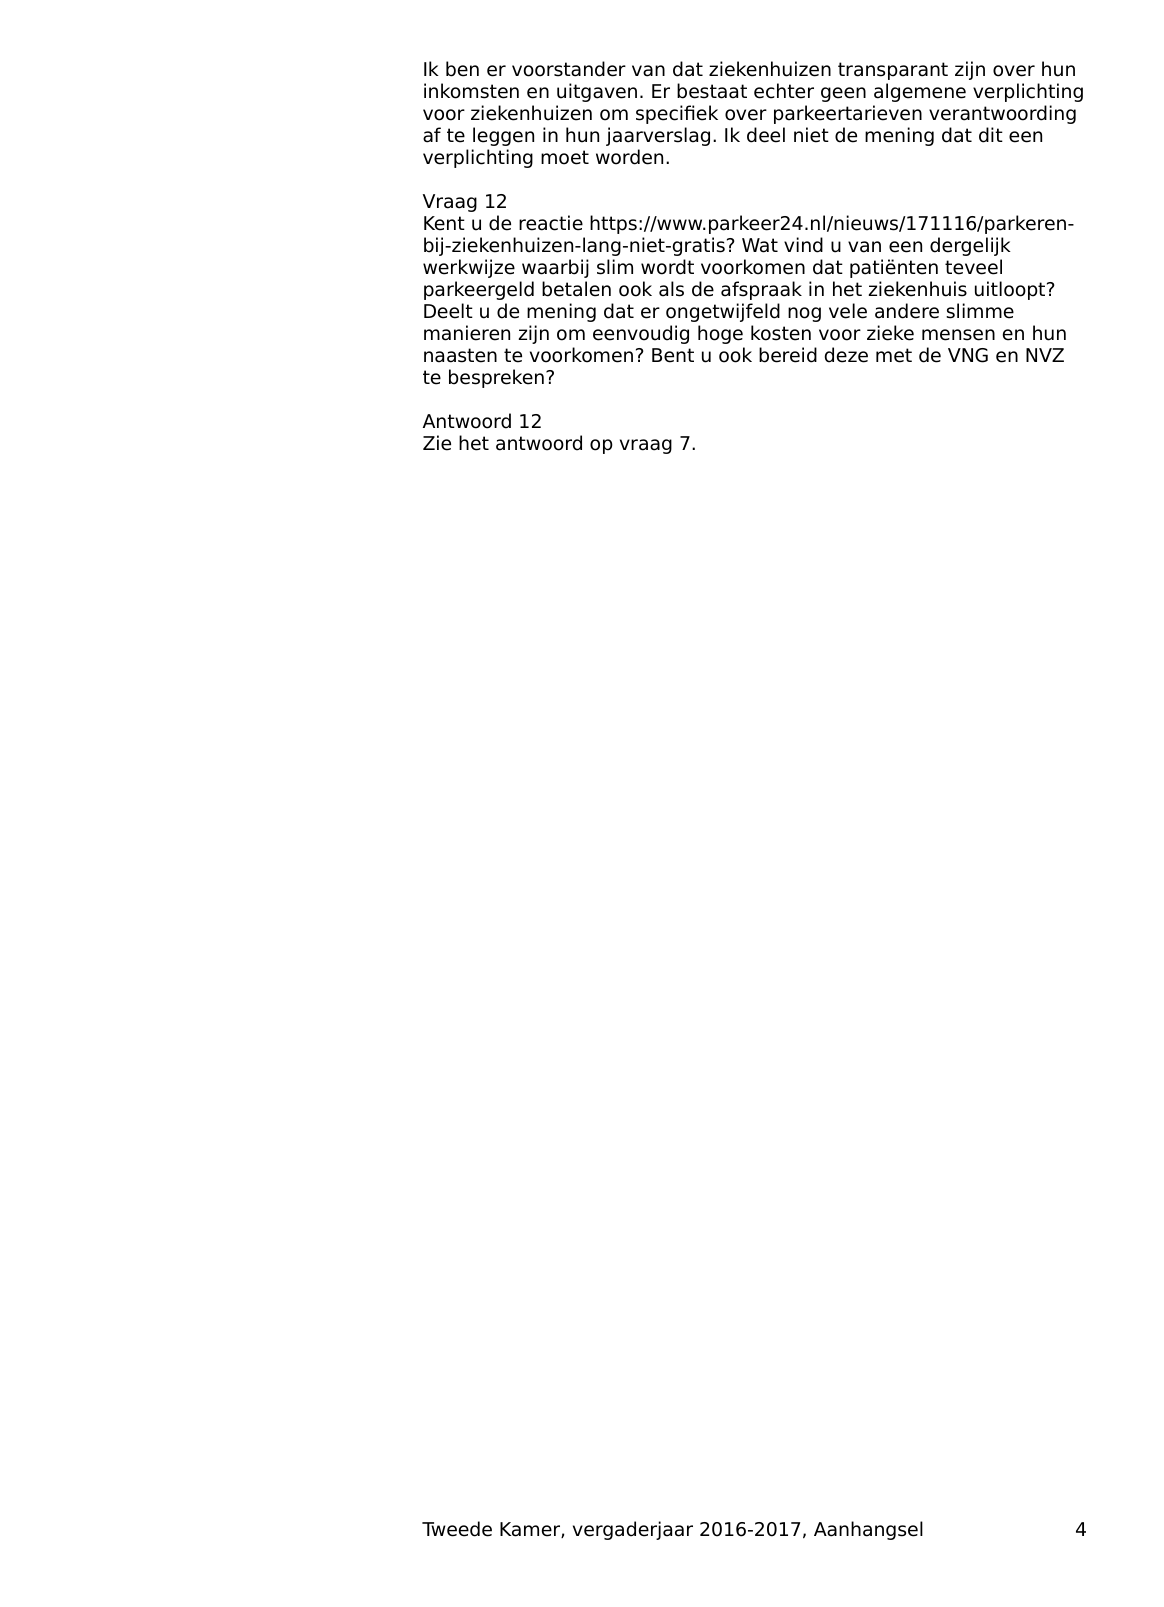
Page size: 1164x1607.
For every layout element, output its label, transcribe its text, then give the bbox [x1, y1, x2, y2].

text Antwoord 12 [422, 411, 1087, 433]
text Kent u de reactie https://www.parkeer24.nl/nieuws/171116/parkeren-bij-ziekenhuizen-lang-niet-gratis? Wat vind u van een dergelijk werkwijze waarbij slim wordt voorkomen dat patiënten teveel parkeergeld betalen ook als de afspraak in het ziekenhuis uitloopt? Deelt u de mening dat er ongetwijfeld nog vele andere slimme manieren zijn om eenvoudig hoge kosten voor zieke mensen en hun naasten te voorkomen? Bent u ook bereid deze met de VNG en NVZ te bespreken? [422, 213, 1087, 389]
text Vraag 12 [422, 191, 1087, 213]
text Ik ben er voorstander van dat ziekenhuizen transparant zijn over hun inkomsten en uitgaven. Er bestaat echter geen algemene verplichting voor ziekenhuizen om specifiek over parkeertarieven verantwoording af te leggen in hun jaarverslag. Ik deel niet de mening dat dit een verplichting moet worden. [422, 59, 1087, 169]
text Zie het antwoord op vraag 7. [422, 433, 1087, 455]
